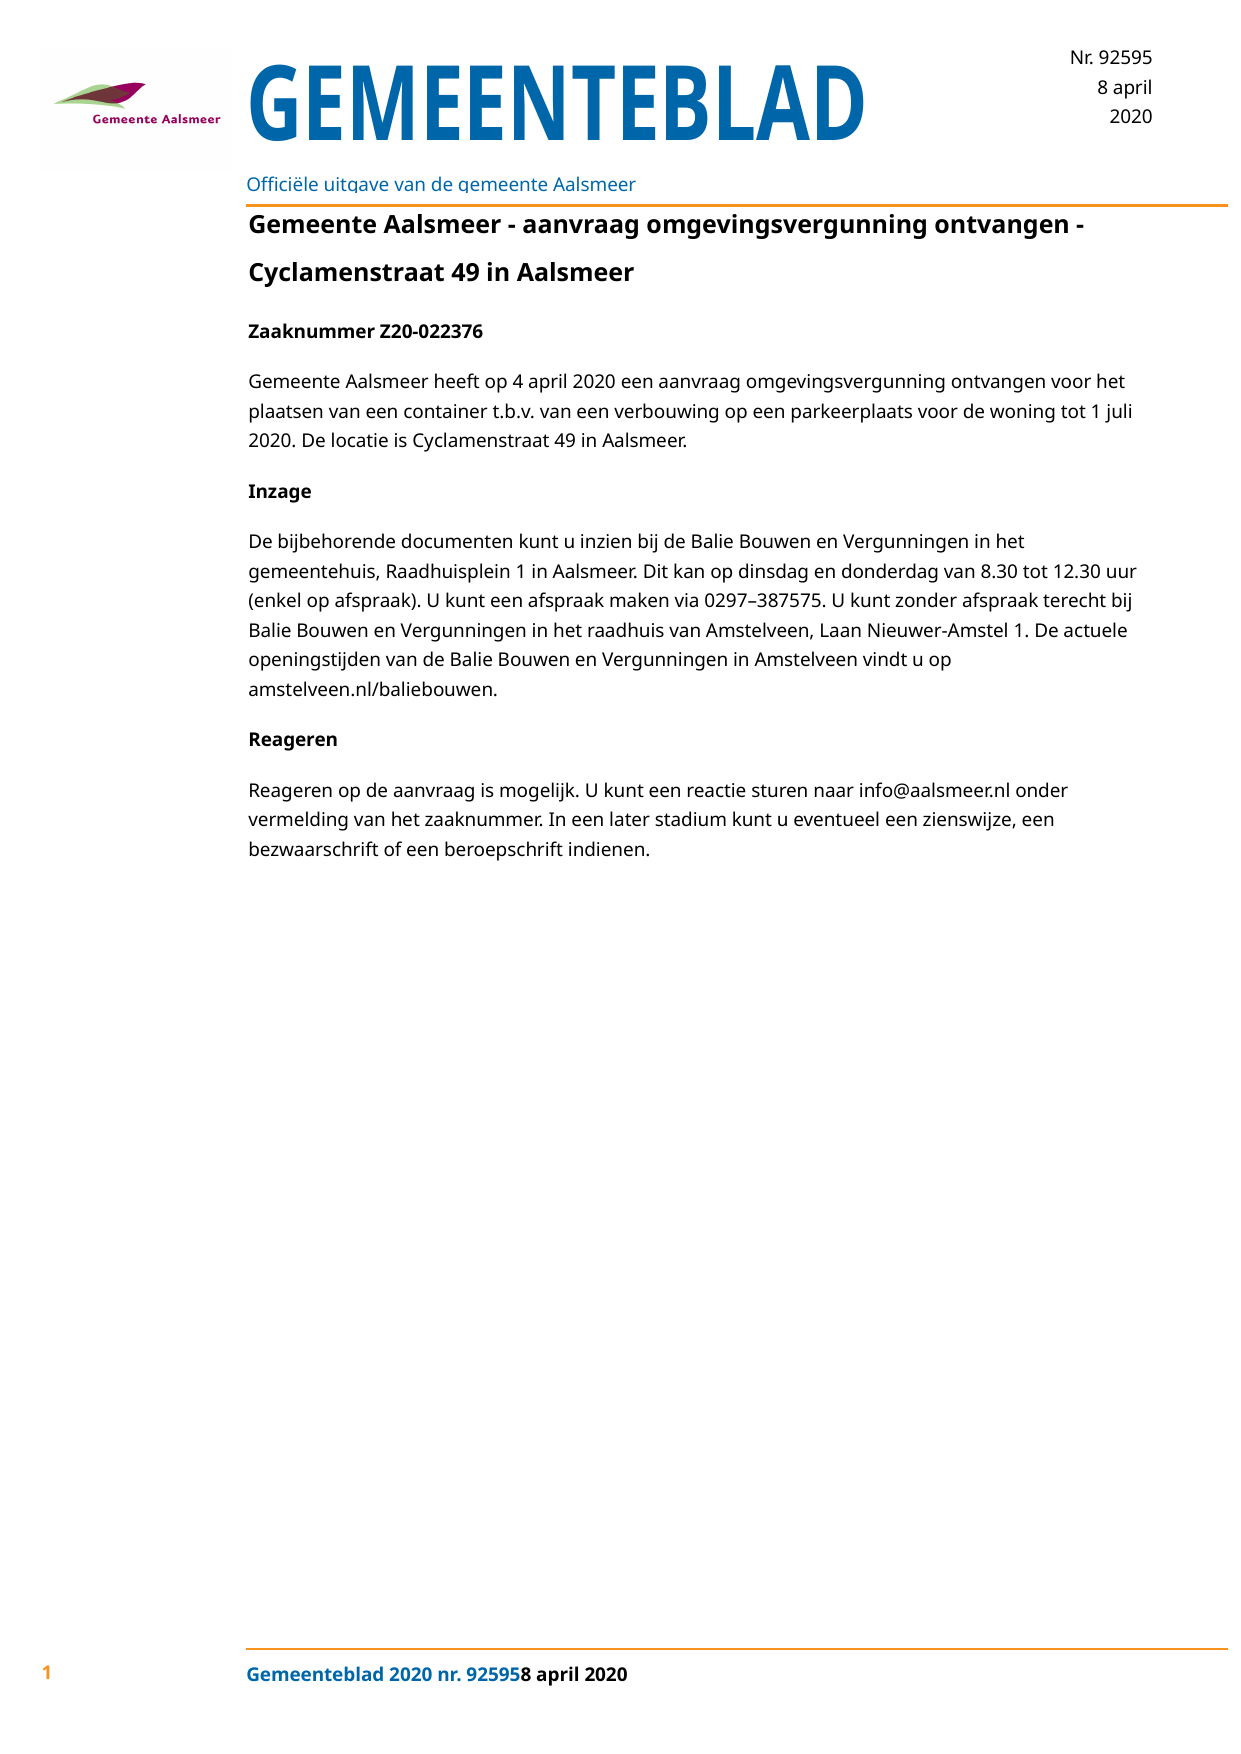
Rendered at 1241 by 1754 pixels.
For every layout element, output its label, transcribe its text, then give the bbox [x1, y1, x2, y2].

picture [41, 47, 231, 172]
text Zaaknummer Z20-022376 [248, 318, 1152, 344]
text De bijbehorende documenten kunt u inzien bij de Balie Bouwen en Vergunningen in het gemeentehuis, Raadhuisplein 1 in Aalsmeer. Dit kan op dinsdag en donderdag van 8.30 tot 12.30 uur (enkel op afspraak). U kunt een afspraak maken via 0297–387575. U kunt zonder afspraak terecht bij Balie Bouwen en Vergunningen in het raadhuis van Amstelveen, Laan Nieuwer-Amstel 1. De actuele openingstijden van de Balie Bouwen en Vergunningen in Amstelveen vindt u op amstelveen.nl/baliebouwen. [248, 528, 1152, 702]
text Gemeente Aalsmeer heeft op 4 april 2020 een aanvraag omgevingsvergunning ontvangen voor het plaatsen van een container t.b.v. van een verbouwing op een parkeerplaats voor de woning tot 1 juli 2020. De locatie is Cyclamenstraat 49 in Aalsmeer. [248, 368, 1152, 453]
text Inzage [248, 478, 1152, 504]
text Reageren [248, 727, 1152, 752]
text Reageren op de aanvraag is mogelijk. U kunt een reactie sturen naar info@aalsmeer.nl onder vermelding van het zaaknummer. In een later stadium kunt u eventueel een zienswijze, een bezwaarschrift of een beroepschrift indienen. [248, 777, 1152, 862]
text Gemeente Aalsmeer - aanvraag omgevingsvergunning ontvangen - Cyclamenstraat 49 in Aalsmeer [248, 207, 1152, 288]
